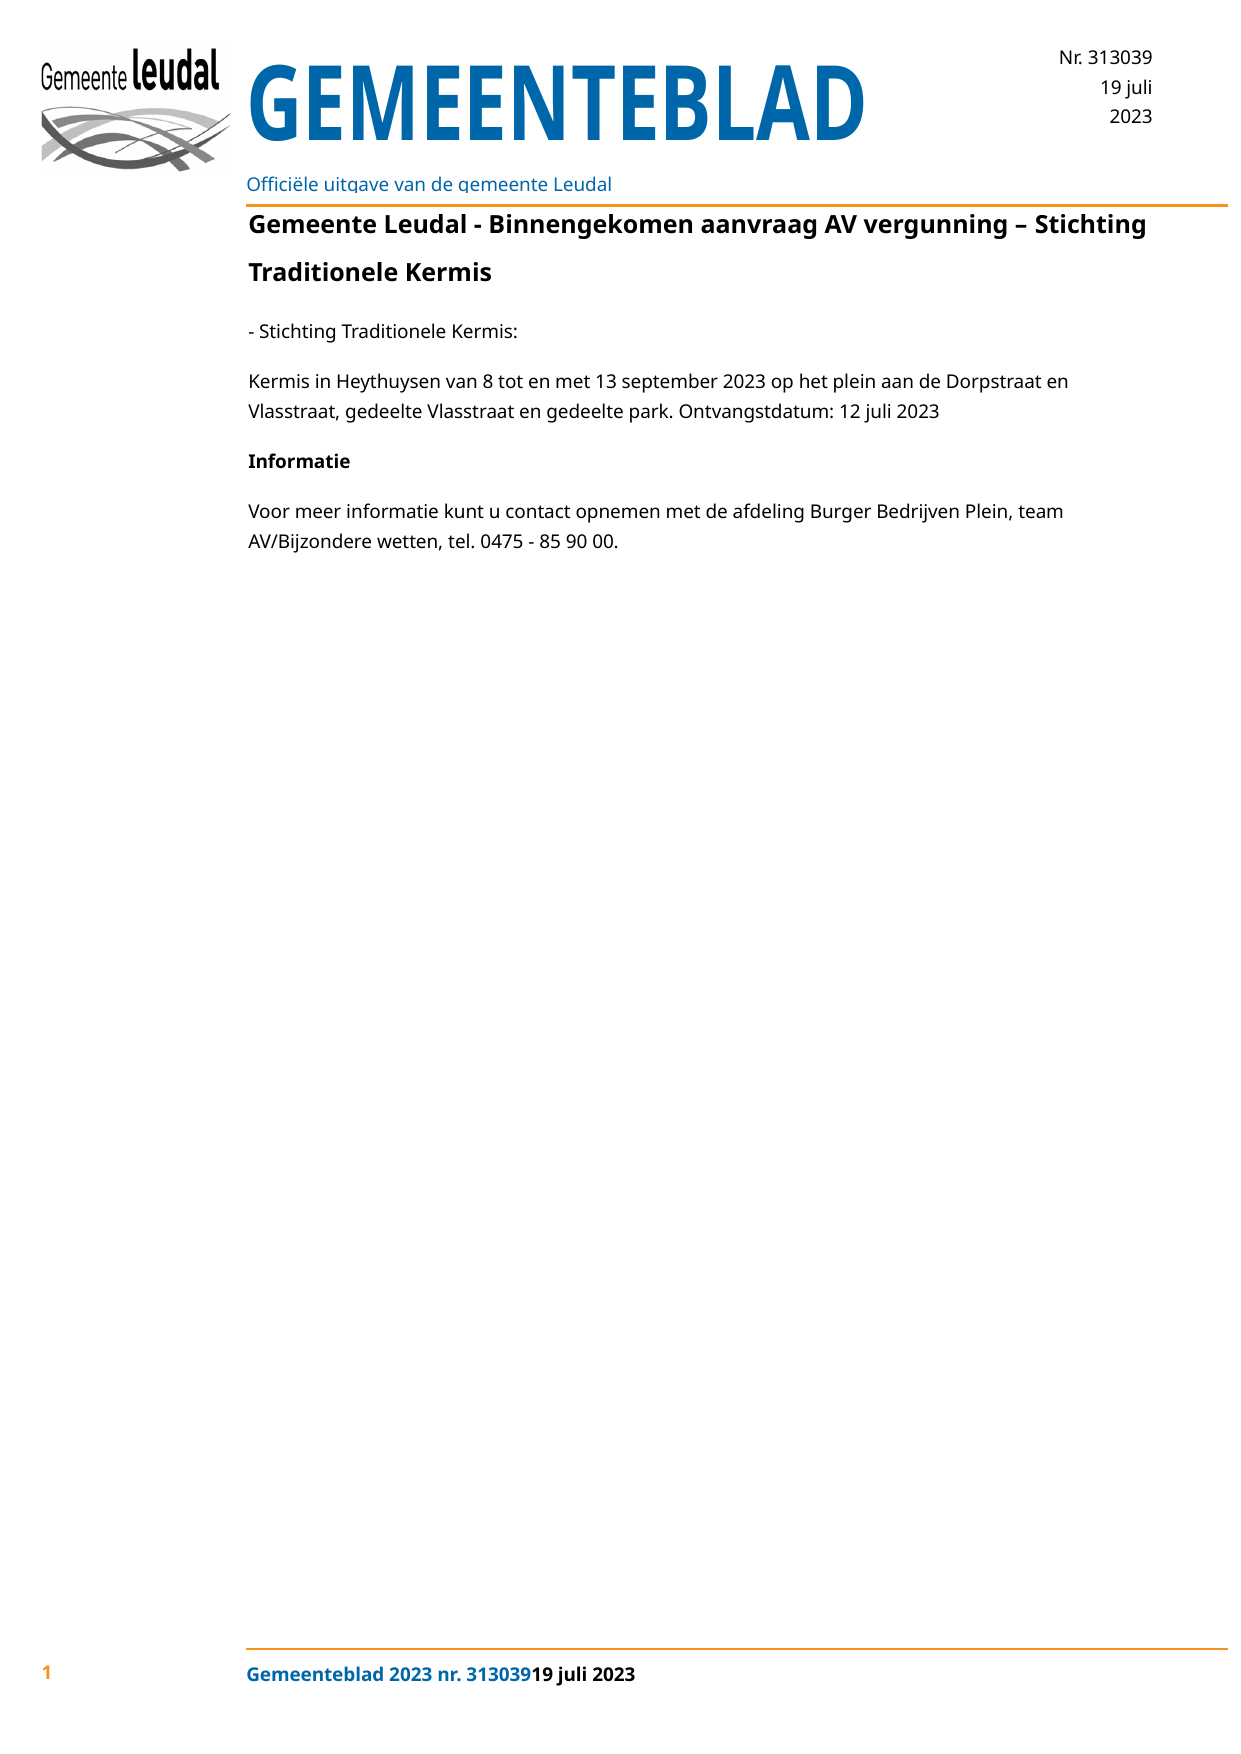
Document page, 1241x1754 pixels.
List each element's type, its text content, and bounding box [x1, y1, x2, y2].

picture [41, 47, 231, 172]
text Gemeente Leudal - Binnengekomen aanvraag AV vergunning – Stichting Traditionele Kermis [248, 207, 1152, 288]
text Voor meer informatie kunt u contact opnemen met de afdeling Burger Bedrijven Plein, team AV/Bijzondere wetten, tel. 0475 - 85 90 00. [248, 499, 1152, 554]
text - Stichting Traditionele Kermis: [248, 318, 1152, 344]
text Informatie [248, 448, 1152, 474]
text Kermis in Heythuysen van 8 tot en met 13 september 2023 op het plein aan de Dorpstraat en Vlasstraat, gedeelte Vlasstraat en gedeelte park. Ontvangstdatum: 12 juli 2023 [248, 368, 1152, 424]
